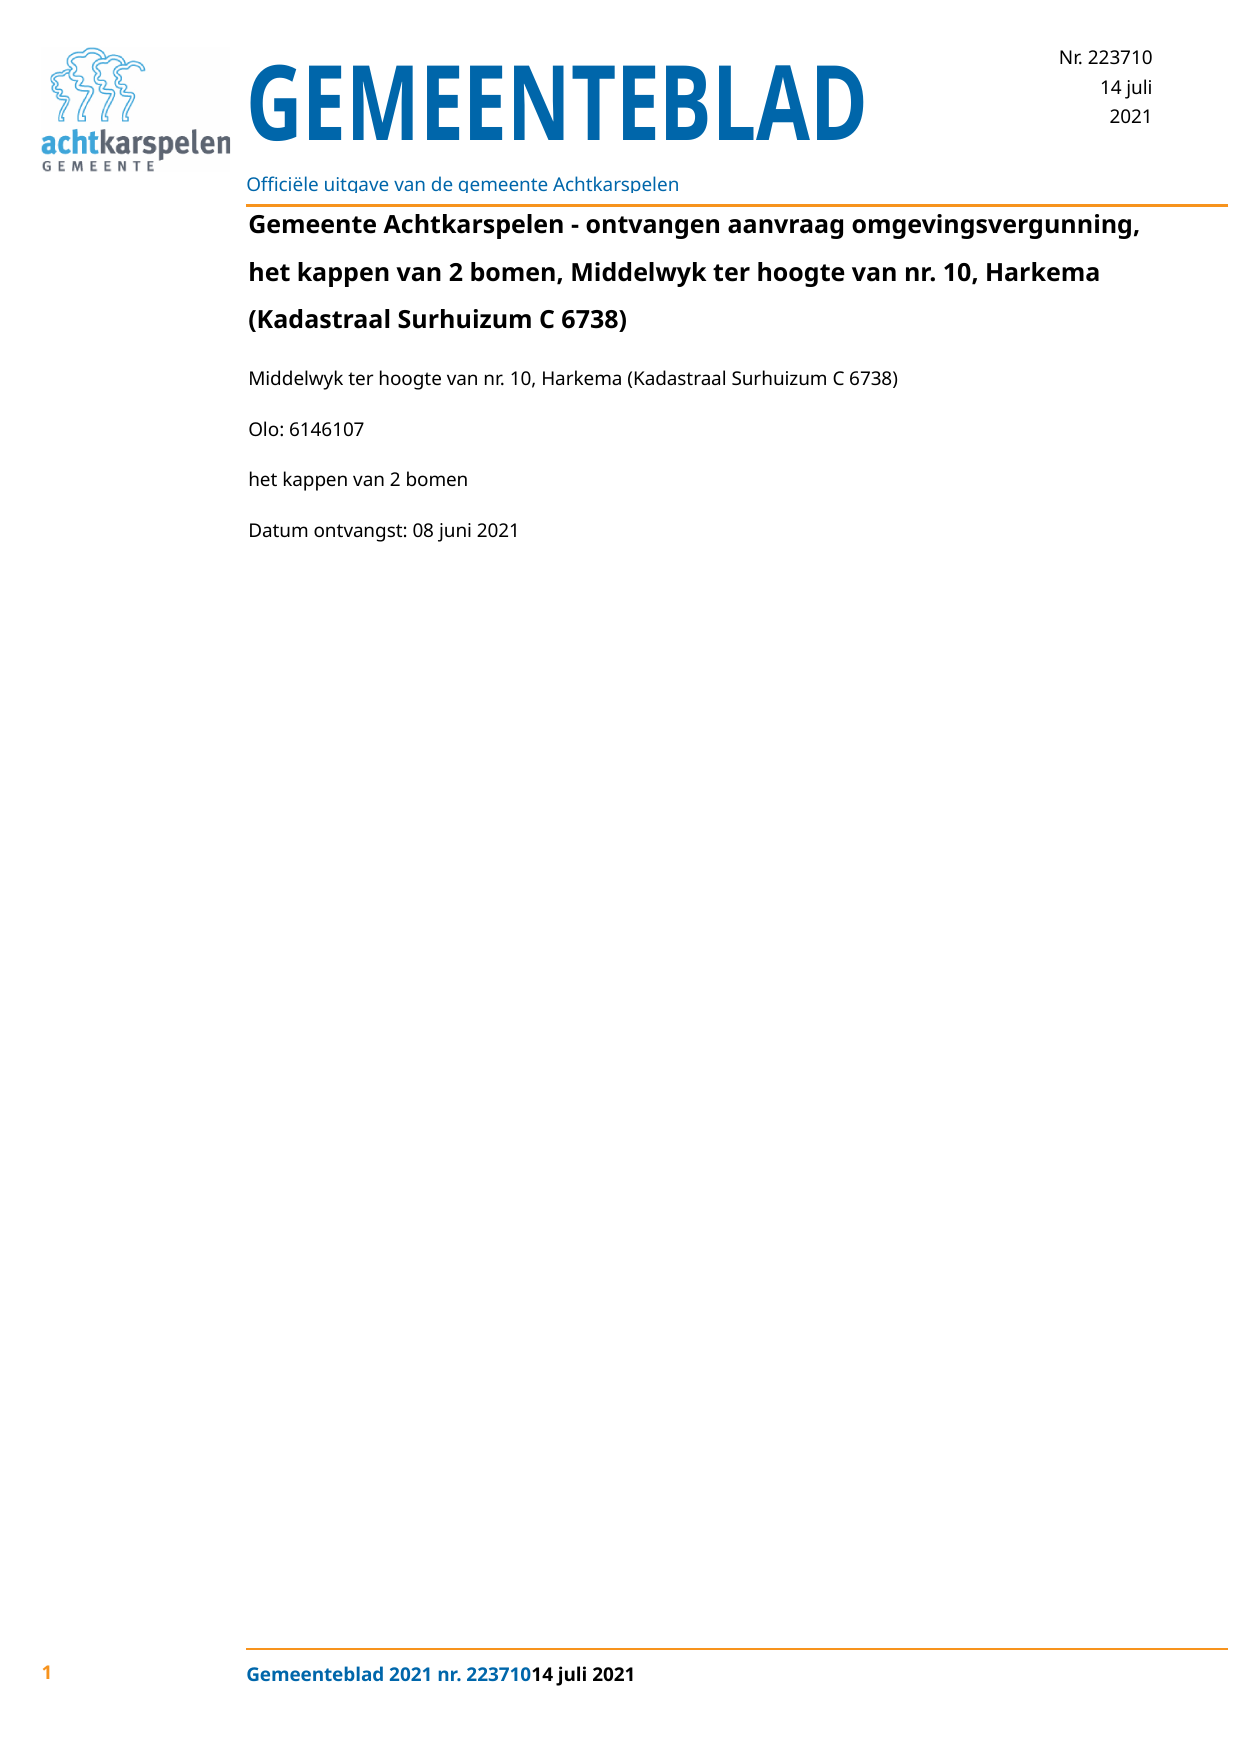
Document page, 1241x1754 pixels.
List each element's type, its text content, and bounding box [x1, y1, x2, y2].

text Datum ontvangst: 08 juni 2021 [248, 517, 1152, 542]
text Olo: 6146107 [248, 416, 1152, 442]
picture [41, 47, 231, 172]
text Gemeente Achtkarspelen - ontvangen aanvraag omgevingsvergunning, het kappen van 2 bomen, Middelwyk ter hoogte van nr. 10, Harkema (Kadastraal Surhuizum C 6738) [248, 207, 1152, 336]
text Middelwyk ter hoogte van nr. 10, Harkema (Kadastraal Surhuizum C 6738) [248, 366, 1152, 391]
text het kappen van 2 bomen [248, 466, 1152, 492]
